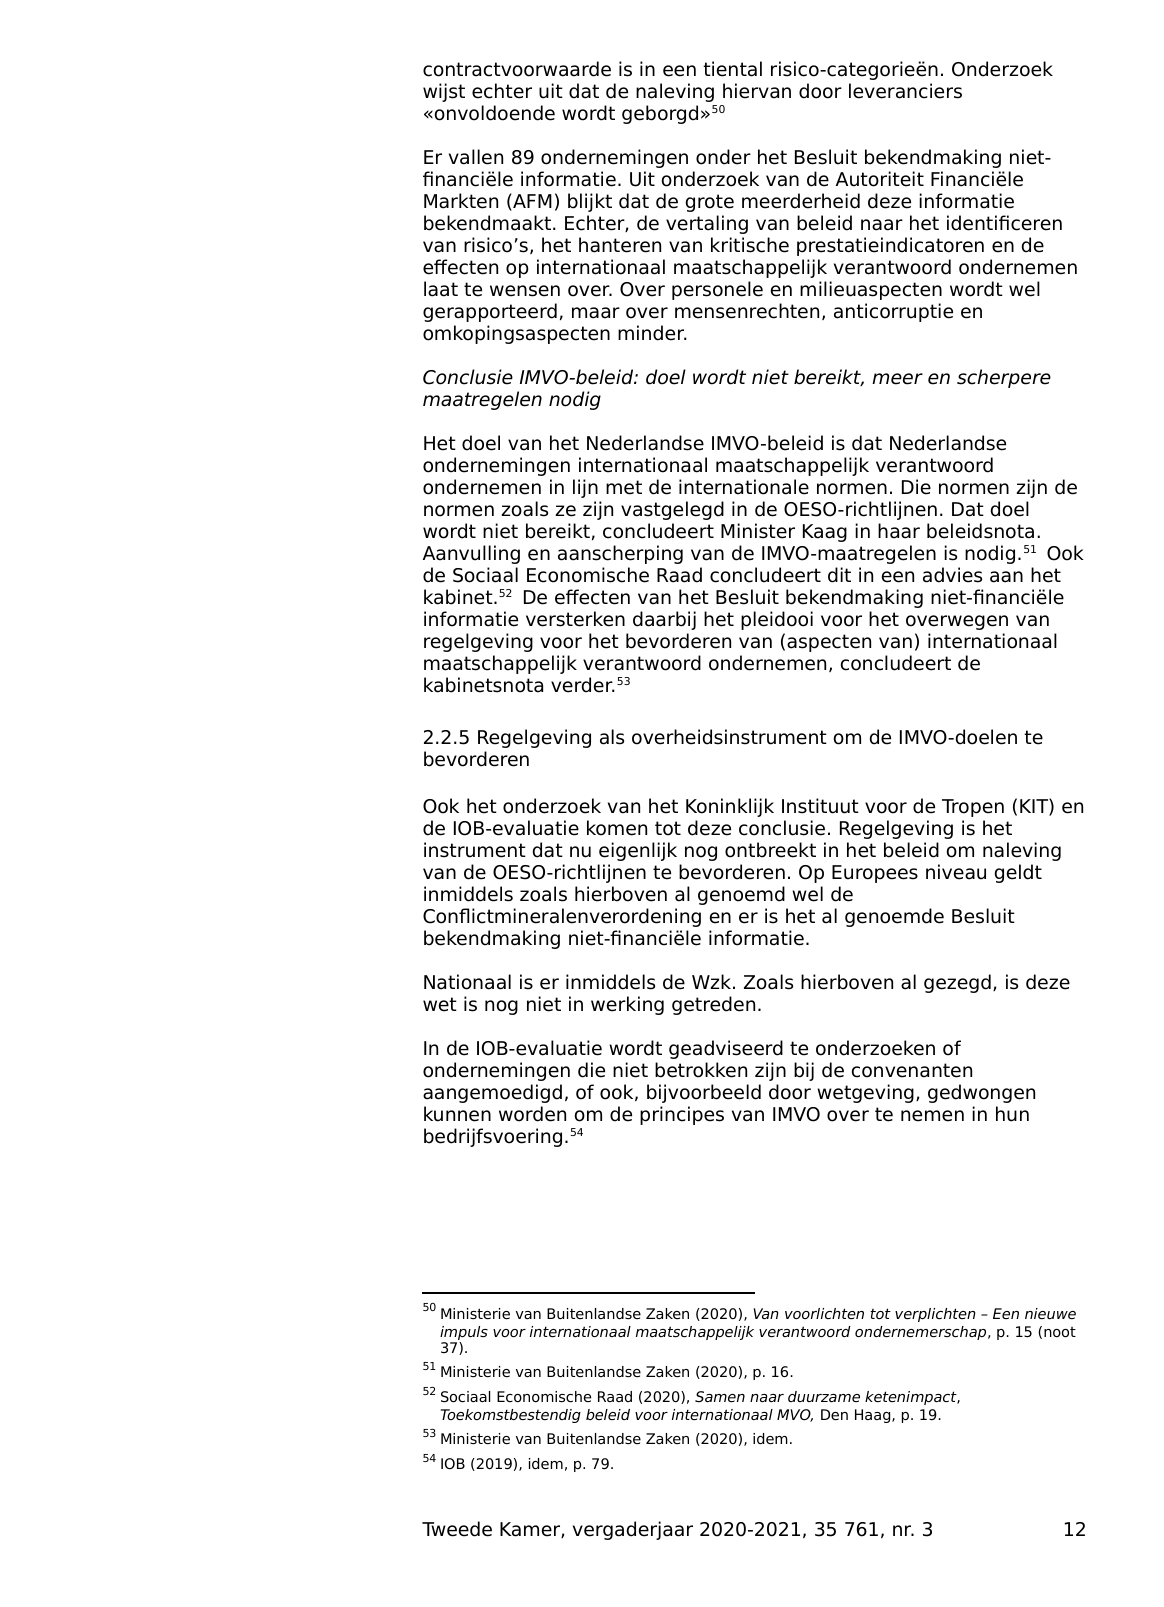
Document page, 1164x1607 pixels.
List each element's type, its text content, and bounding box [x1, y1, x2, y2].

text Ook het onderzoek van het Koninklijk Instituut voor de Tropen (KIT) en de IOB-evaluatie komen tot deze conclusie. Regelgeving is het instrument dat nu eigenlijk nog ontbreekt in het beleid om naleving van de OESO-richtlijnen te bevorderen. Op Europees niveau geldt inmiddels zoals hierboven al genoemd wel de Conflictmineralenverordening en er is het al genoemde Besluit bekendmaking niet-financiële informatie. [422, 796, 1087, 950]
text Ministerie van Buitenlandse Zaken (2020), p. 16. [422, 1360, 1087, 1382]
text Nationaal is er inmiddels de Wzk. Zoals hierboven al gezegd, is deze wet is nog niet in werking getreden. [422, 972, 1087, 1016]
subtitle Conclusie IMVO-beleid: doel wordt niet bereikt, meer en scherpere maatregelen nodig [422, 367, 1087, 411]
subtitle 2.2.5 Regelgeving als overheidsinstrument om de IMVO-doelen te bevorderen [422, 727, 1087, 771]
text IOB (2019), idem, p. 79. [422, 1452, 1087, 1474]
text Het doel van het Nederlandse IMVO-beleid is dat Nederlandse ondernemingen internationaal maatschappelijk verantwoord ondernemen in lijn met de internationale normen. Die normen zijn de normen zoals ze zijn vastgelegd in de OESO-richtlijnen. Dat doel wordt niet bereikt, concludeert Minister Kaag in haar beleidsnota. Aanvulling en aanscherping van de IMVO-maatregelen is nodig. Ook de Sociaal Economische Raad concludeert dit in een advies aan het kabinet. De effecten van het Besluit bekendmaking niet-financiële informatie versterken daarbij het pleidooi voor het overwegen van regelgeving voor het bevorderen van (aspecten van) internationaal maatschappelijk verantwoord ondernemen, concludeert de kabinetsnota verder. [422, 433, 1087, 697]
text Ministerie van Buitenlandse Zaken (2020), Van voorlichten tot verplichten – Een nieuwe impuls voor internationaal maatschappelijk verantwoord ondernemerschap, p. 15 (noot 37). [422, 1302, 1087, 1357]
text In de IOB-evaluatie wordt geadviseerd te onderzoeken of ondernemingen die niet betrokken zijn bij de convenanten aangemoedigd, of ook, bijvoorbeeld door wetgeving, gedwongen kunnen worden om de principes van IMVO over te nemen in hun bedrijfsvoering. [422, 1038, 1087, 1148]
text Er vallen 89 ondernemingen onder het Besluit bekendmaking niet-financiële informatie. Uit onderzoek van de Autoriteit Financiële Markten (AFM) blijkt dat de grote meerderheid deze informatie bekendmaakt. Echter, de vertaling van beleid naar het identificeren van risico’s, het hanteren van kritische prestatieindicatoren en de effecten op internationaal maatschappelijk verantwoord ondernemen laat te wensen over. Over personele en milieuaspecten wordt wel gerapporteerd, maar over mensenrechten, anticorruptie en omkopingsaspecten minder. [422, 147, 1087, 345]
text contractvoorwaarde is in een tiental risico-categorieën. Onderzoek wijst echter uit dat de naleving hiervan door leveranciers «onvoldoende wordt geborgd» [422, 59, 1087, 125]
text Sociaal Economische Raad (2020), Samen naar duurzame ketenimpact, Toekomstbestendig beleid voor internationaal MVO, Den Haag, p. 19. [422, 1385, 1087, 1424]
text Ministerie van Buitenlandse Zaken (2020), idem. [422, 1427, 1087, 1449]
